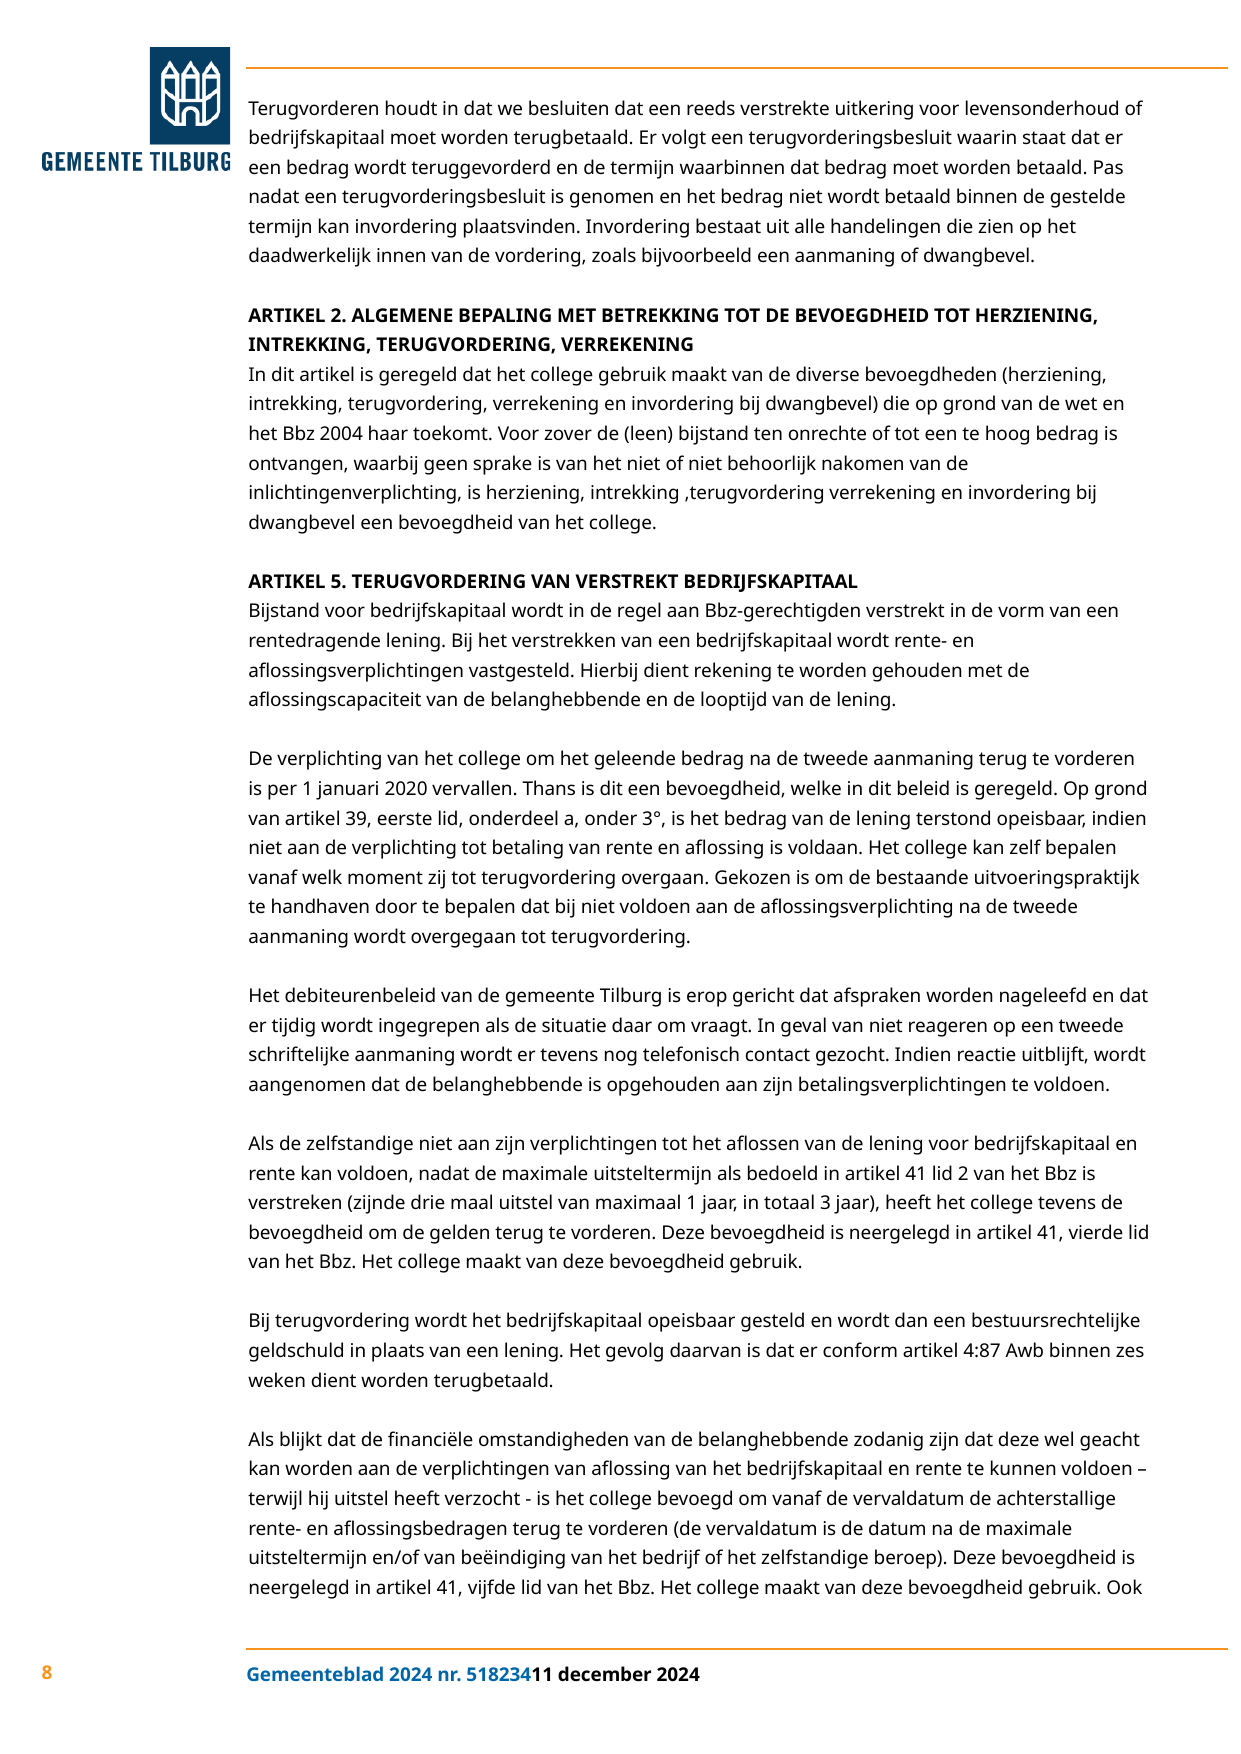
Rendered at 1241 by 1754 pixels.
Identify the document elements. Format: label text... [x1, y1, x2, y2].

text Bijstand voor bedrijfskapitaal wordt in de regel aan Bbz-gerechtigden verstrekt in de vorm van een rentedragende lening. Bij het verstrekken van een bedrijfskapitaal wordt rente- en aflossingsverplichtingen vastgesteld. Hierbij dient rekening te worden gehouden met de aflossingscapaciteit van de belanghebbende en de looptijd van de lening. [248, 598, 1152, 712]
text De verplichting van het college om het geleende bedrag na de tweede aanmaning terug te vorderen is per 1 januari 2020 vervallen. Thans is dit een bevoegdheid, welke in dit beleid is geregeld. Op grond van artikel 39, eerste lid, onderdeel a, onder 3°, is het bedrag van de lening terstond opeisbaar, indien niet aan de verplichting tot betaling van rente en aflossing is voldaan. Het college kan zelf bepalen vanaf welk moment zij tot terugvordering overgaan. Gekozen is om de bestaande uitvoeringspraktijk te handhaven door te bepalen dat bij niet voldoen aan de aflossingsverplichting na de tweede aanmaning wordt overgegaan tot terugvordering. [248, 746, 1152, 949]
text Als blijkt dat de financiële omstandigheden van de belanghebbende zodanig zijn dat deze wel geacht kan worden aan de verplichtingen van aflossing van het bedrijfskapitaal en rente te kunnen voldoen – terwijl hij uitstel heeft verzocht - is het college bevoegd om vanaf de vervaldatum de achterstallige rente- en aflossingsbedragen terug te vorderen (de vervaldatum is de datum na de maximale uitsteltermijn en/of van beëindiging van het bedrijf of het zelfstandige beroep). Deze bevoegdheid is neergelegd in artikel 41, vijfde lid van het Bbz. Het college maakt van deze bevoegdheid gebruik. Ook [248, 1426, 1152, 1600]
text ARTIKEL 2. ALGEMENE BEPALING MET BETREKKING TOT DE BEVOEGDHEID TOT HERZIENING, INTREKKING, TERUGVORDERING, VERREKENING [248, 302, 1152, 357]
text In dit artikel is geregeld dat het college gebruik maakt van de diverse bevoegdheden (herziening, intrekking, terugvordering, verrekening en invordering bij dwangbevel) die op grond van de wet en het Bbz 2004 haar toekomt. Voor zover de (leen) bijstand ten onrechte of tot een te hoog bedrag is ontvangen, waarbij geen sprake is van het niet of niet behoorlijk nakomen van de inlichtingenverplichting, is herziening, intrekking ,terugvordering verrekening en invordering bij dwangbevel een bevoegdheid van het college. [248, 361, 1152, 535]
text Terugvorderen houdt in dat we besluiten dat een reeds verstrekte uitkering voor levensonderhoud of bedrijfskapitaal moet worden terugbetaald. Er volgt een terugvorderingsbesluit waarin staat dat er een bedrag wordt teruggevorderd en de termijn waarbinnen dat bedrag moet worden betaald. Pas nadat een terugvorderingsbesluit is genomen en het bedrag niet wordt betaald binnen de gestelde termijn kan invordering plaatsvinden. Invordering bestaat uit alle handelingen die zien op het daadwerkelijk innen van de vordering, zoals bijvoorbeeld een aanmaning of dwangbevel. [248, 95, 1152, 268]
text Als de zelfstandige niet aan zijn verplichtingen tot het aflossen van de lening voor bedrijfskapitaal en rente kan voldoen, nadat de maximale uitsteltermijn als bedoeld in artikel 41 lid 2 van het Bbz is verstreken (zijnde drie maal uitstel van maximaal 1 jaar, in totaal 3 jaar), heeft het college tevens de bevoegdheid om de gelden terug te vorderen. Deze bevoegdheid is neergelegd in artikel 41, vierde lid van het Bbz. Het college maakt van deze bevoegdheid gebruik. [248, 1130, 1152, 1274]
text ARTIKEL 5. TERUGVORDERING VAN VERSTREKT BEDRIJFSKAPITAAL [248, 568, 1152, 594]
text Bij terugvordering wordt het bedrijfskapitaal opeisbaar gesteld en wordt dan een bestuursrechtelijke geldschuld in plaats van een lening. Het gevolg daarvan is dat er conform artikel 4:87 Awb binnen zes weken dient worden terugbetaald. [248, 1308, 1152, 1393]
picture [41, 47, 231, 172]
text Het debiteurenbeleid van de gemeente Tilburg is erop gericht dat afspraken worden nageleefd en dat er tijdig wordt ingegrepen als de situatie daar om vraagt. In geval van niet reageren op een tweede schriftelijke aanmaning wordt er tevens nog telefonisch contact gezocht. Indien reactie uitblijft, wordt aangenomen dat de belanghebbende is opgehouden aan zijn betalingsverplichtingen te voldoen. [248, 982, 1152, 1097]
